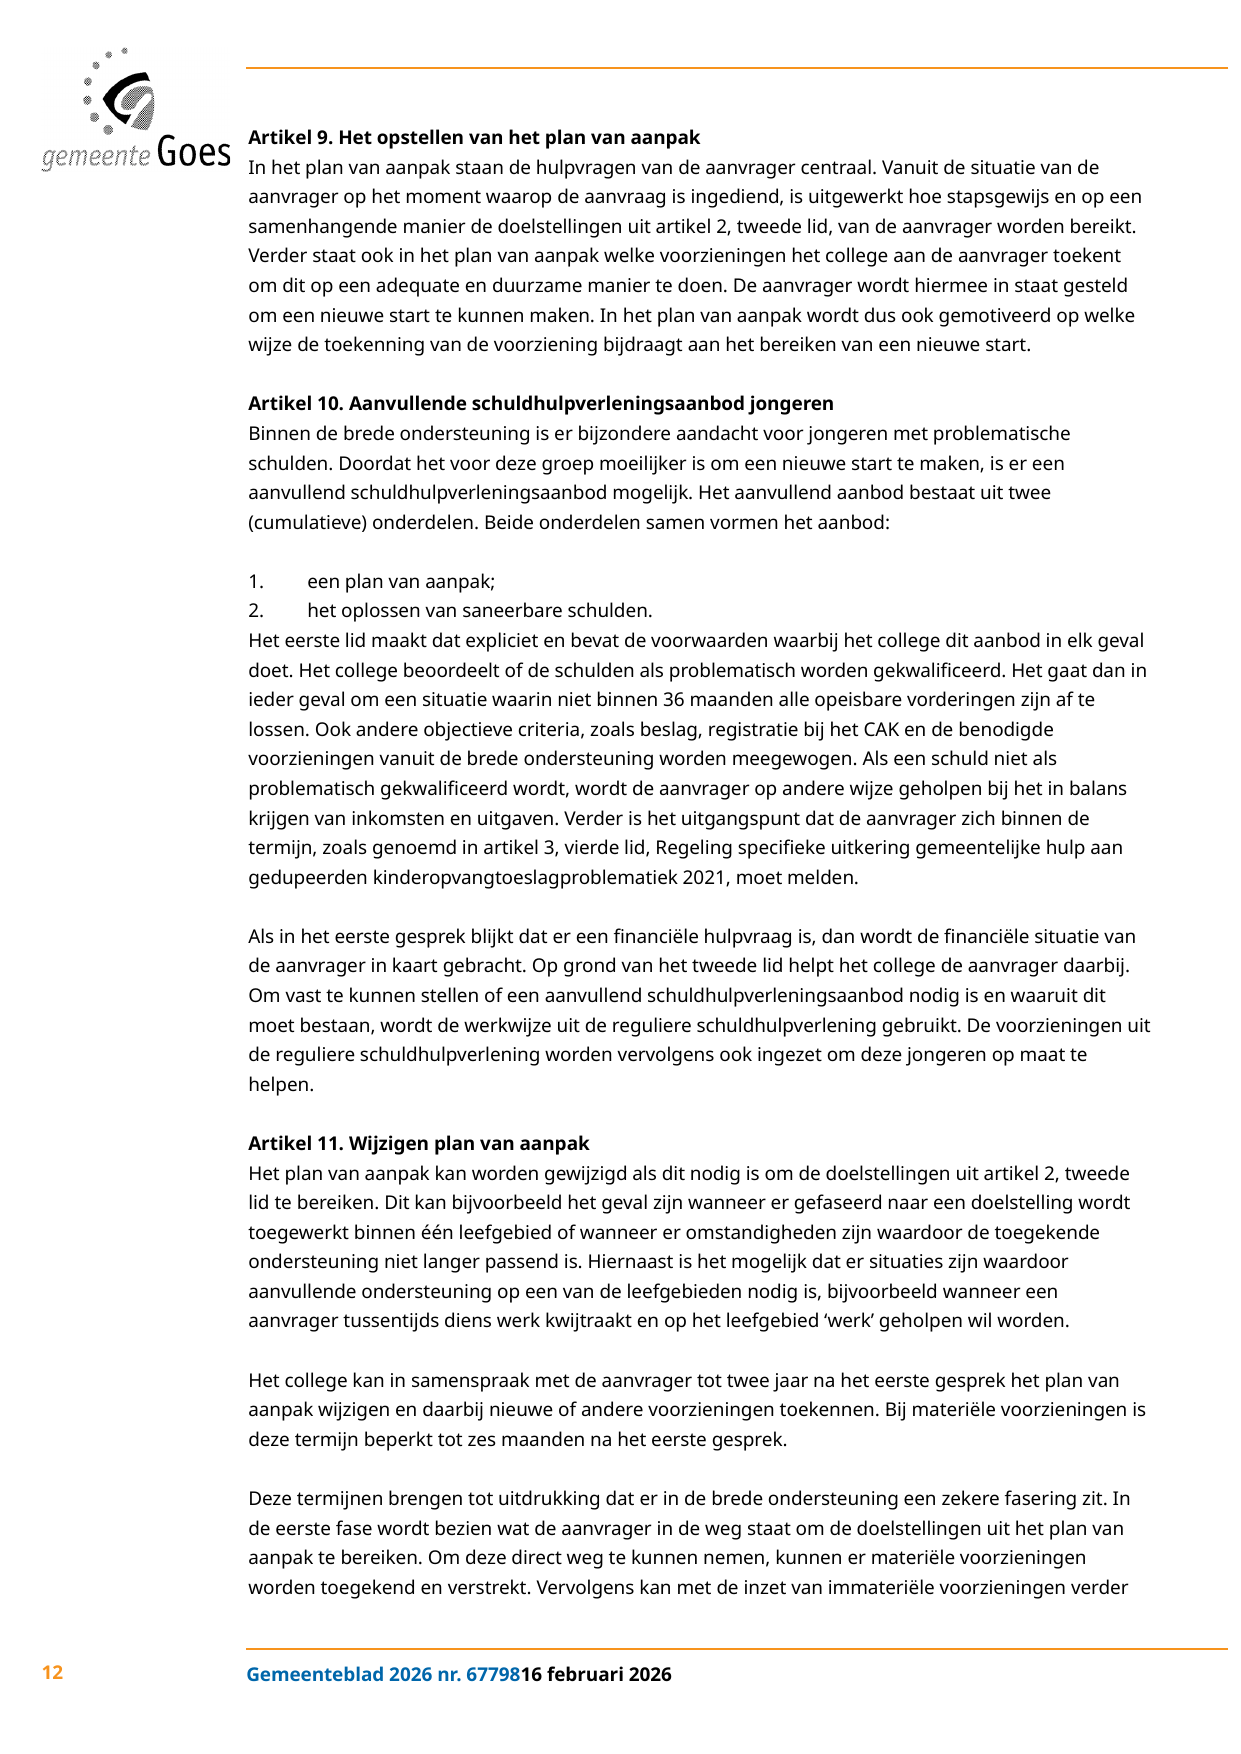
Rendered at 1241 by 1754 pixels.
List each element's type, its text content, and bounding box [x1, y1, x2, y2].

text Artikel 9. Het opstellen van het plan van aanpak [248, 124, 1152, 150]
picture [41, 47, 231, 172]
text Het college kan in samenspraak met de aanvrager tot twee jaar na het eerste gesprek het plan van aanpak wijzigen en daarbij nieuwe of andere voorzieningen toekennen. Bij materiële voorzieningen is deze termijn beperkt tot zes maanden na het eerste gesprek. [248, 1367, 1152, 1452]
text Artikel 10. Aanvullende schuldhulpverleningsaanbod jongeren [248, 391, 1152, 416]
text Als in het eerste gesprek blijkt dat er een financiële hulpvraag is, dan wordt de financiële situatie van de aanvrager in kaart gebracht. Op grond van het tweede lid helpt het college de aanvrager daarbij. Om vast te kunnen stellen of een aanvullend schuldhulpverleningsaanbod nodig is en waaruit dit moet bestaan, wordt de werkwijze uit de reguliere schuldhulpverlening gebruikt. De voorzieningen uit de reguliere schuldhulpverlening worden vervolgens ook ingezet om deze jongeren op maat te helpen. [248, 923, 1152, 1097]
text Het plan van aanpak kan worden gewijzigd als dit nodig is om de doelstellingen uit artikel 2, tweede lid te bereiken. Dit kan bijvoorbeeld het geval zijn wanneer er gefaseerd naar een doelstelling wordt toegewerkt binnen één leefgebied of wanneer er omstandigheden zijn waardoor de toegekende ondersteuning niet langer passend is. Hiernaast is het mogelijk dat er situaties zijn waardoor aanvullende ondersteuning op een van de leefgebieden nodig is, bijvoorbeeld wanneer een aanvrager tussentijds diens werk kwijtraakt en op het leefgebied ‘werk’ geholpen wil worden. [248, 1160, 1152, 1333]
text In het plan van aanpak staan de hulpvragen van de aanvrager centraal. Vanuit de situatie van de aanvrager op het moment waarop de aanvraag is ingediend, is uitgewerkt hoe stapsgewijs en op een samenhangende manier de doelstellingen uit artikel 2, tweede lid, van de aanvrager worden bereikt. Verder staat ook in het plan van aanpak welke voorzieningen het college aan de aanvrager toekent om dit op een adequate en duurzame manier te doen. De aanvrager wordt hiermee in staat gesteld om een nieuwe start te kunnen maken. In het plan van aanpak wordt dus ook gemotiveerd op welke wijze de toekenning van de voorziening bijdraagt aan het bereiken van een nieuwe start. [248, 154, 1152, 357]
text Binnen de brede ondersteuning is er bijzondere aandacht voor jongeren met problematische schulden. Doordat het voor deze groep moeilijker is om een nieuwe start te maken, is er een aanvullend schuldhulpverleningsaanbod mogelijk. Het aanvullend aanbod bestaat uit twee (cumulatieve) onderdelen. Beide onderdelen samen vormen het aanbod: [248, 420, 1152, 535]
text Het eerste lid maakt dat expliciet en bevat de voorwaarden waarbij het college dit aanbod in elk geval doet. Het college beoordeelt of de schulden als problematisch worden gekwalificeerd. Het gaat dan in ieder geval om een situatie waarin niet binnen 36 maanden alle opeisbare vorderingen zijn af te lossen. Ook andere objectieve criteria, zoals beslag, registratie bij het CAK en de benodigde voorzieningen vanuit de brede ondersteuning worden meegewogen. Als een schuld niet als problematisch gekwalificeerd wordt, wordt de aanvrager op andere wijze geholpen bij het in balans krijgen van inkomsten en uitgaven. Verder is het uitgangspunt dat de aanvrager zich binnen de termijn, zoals genoemd in artikel 3, vierde lid, Regeling specifieke uitkering gemeentelijke hulp aan gedupeerden kinderopvangtoeslagproblematiek 2021, moet melden. [248, 627, 1152, 890]
text Deze termijnen brengen tot uitdrukking dat er in de brede ondersteuning een zekere fasering zit. In de eerste fase wordt bezien wat de aanvrager in de weg staat om de doelstellingen uit het plan van aanpak te bereiken. Om deze direct weg te kunnen nemen, kunnen er materiële voorzieningen worden toegekend en verstrekt. Vervolgens kan met de inzet van immateriële voorzieningen verder [248, 1485, 1152, 1600]
list een plan van aanpak; [248, 568, 1152, 594]
list het oplossen van saneerbare schulden. [248, 598, 1152, 623]
text Artikel 11. Wijzigen plan van aanpak [248, 1130, 1152, 1156]
